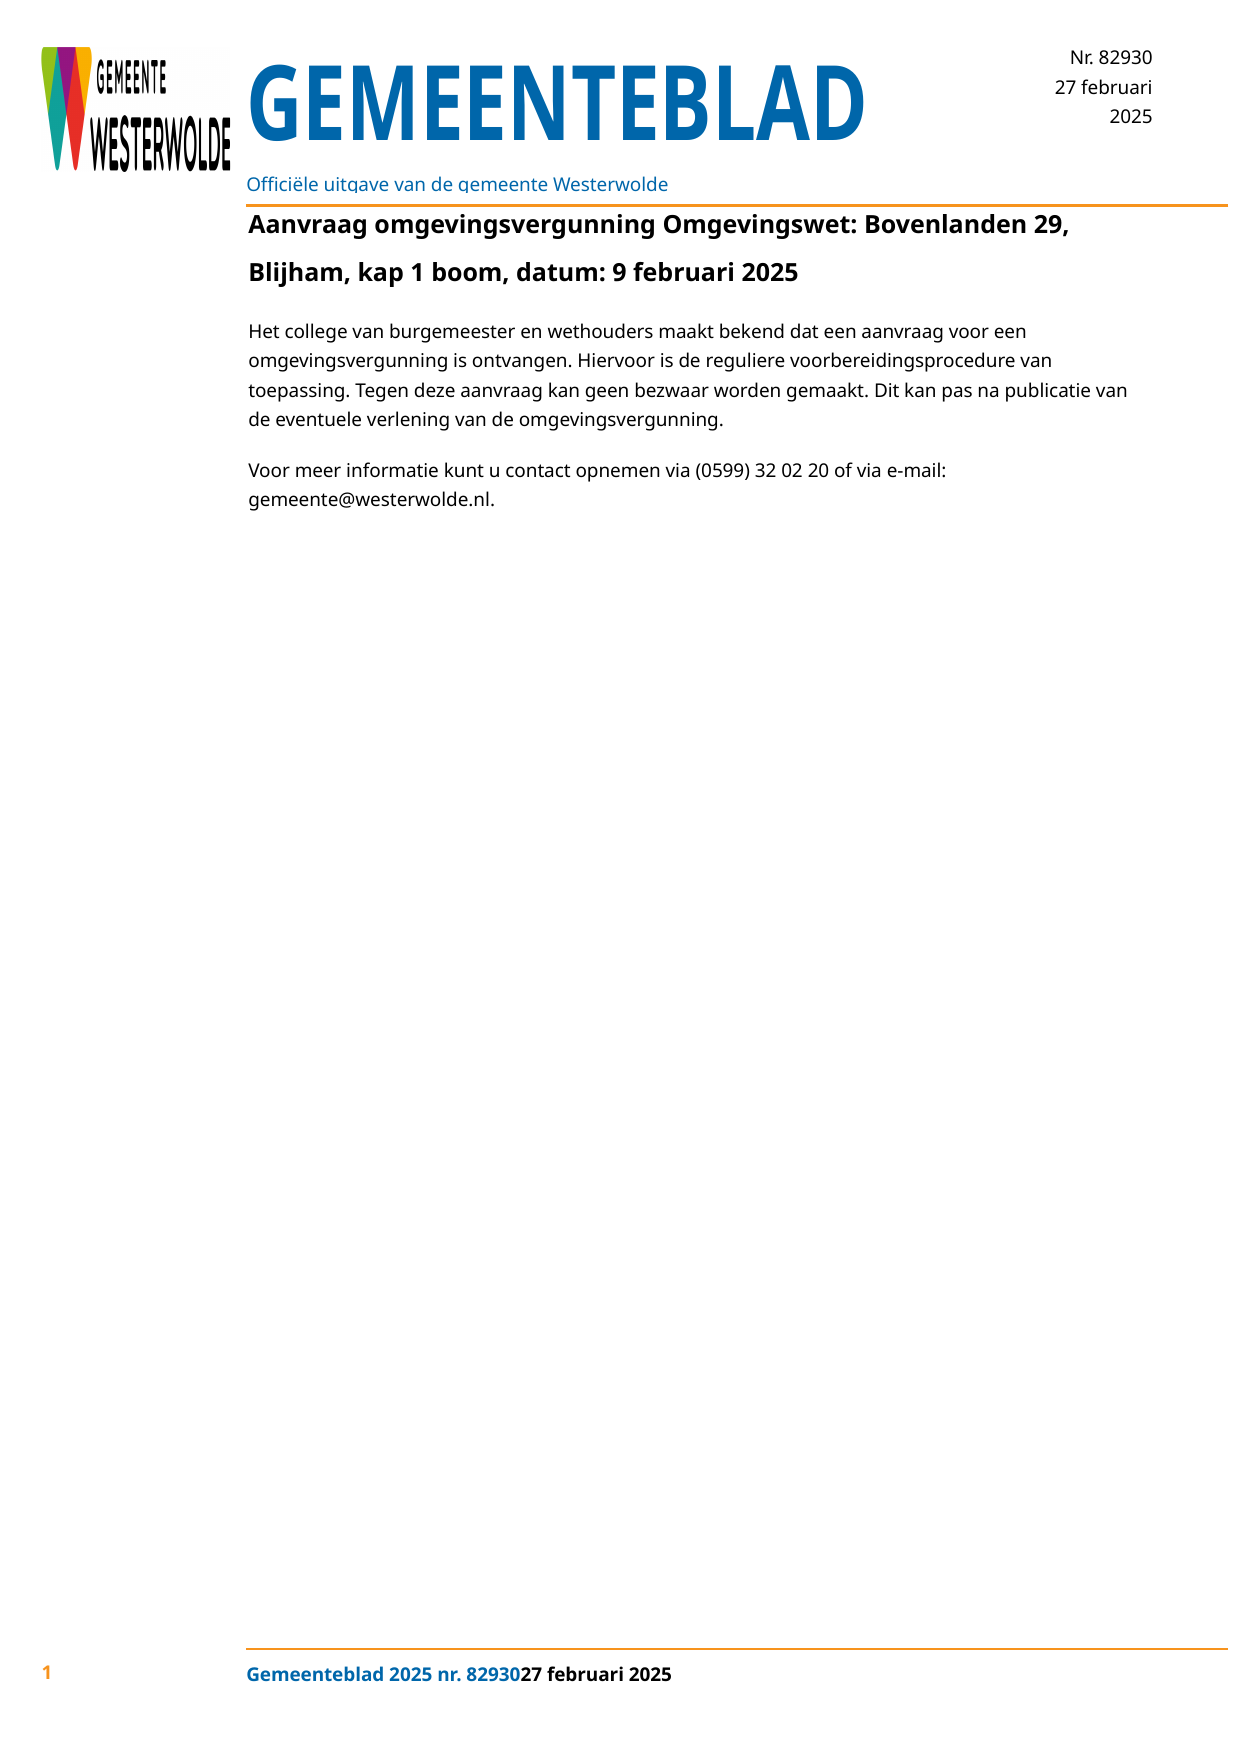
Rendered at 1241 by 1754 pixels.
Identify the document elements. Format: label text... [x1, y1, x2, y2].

text Voor meer informatie kunt u contact opnemen via (0599) 32 02 20 of via e-mail: gemeente@westerwolde.nl. [248, 457, 1152, 512]
text Het college van burgemeester en wethouders maakt bekend dat een aanvraag voor een omgevingsvergunning is ontvangen. Hiervoor is de reguliere voorbereidingsprocedure van toepassing. Tegen deze aanvraag kan geen bezwaar worden gemaakt. Dit kan pas na publicatie van de eventuele verlening van de omgevingsvergunning. [248, 318, 1152, 432]
picture [41, 47, 231, 172]
text Aanvraag omgevingsvergunning Omgevingswet: Bovenlanden 29, Blijham, kap 1 boom, datum: 9 februari 2025 [248, 207, 1152, 288]
